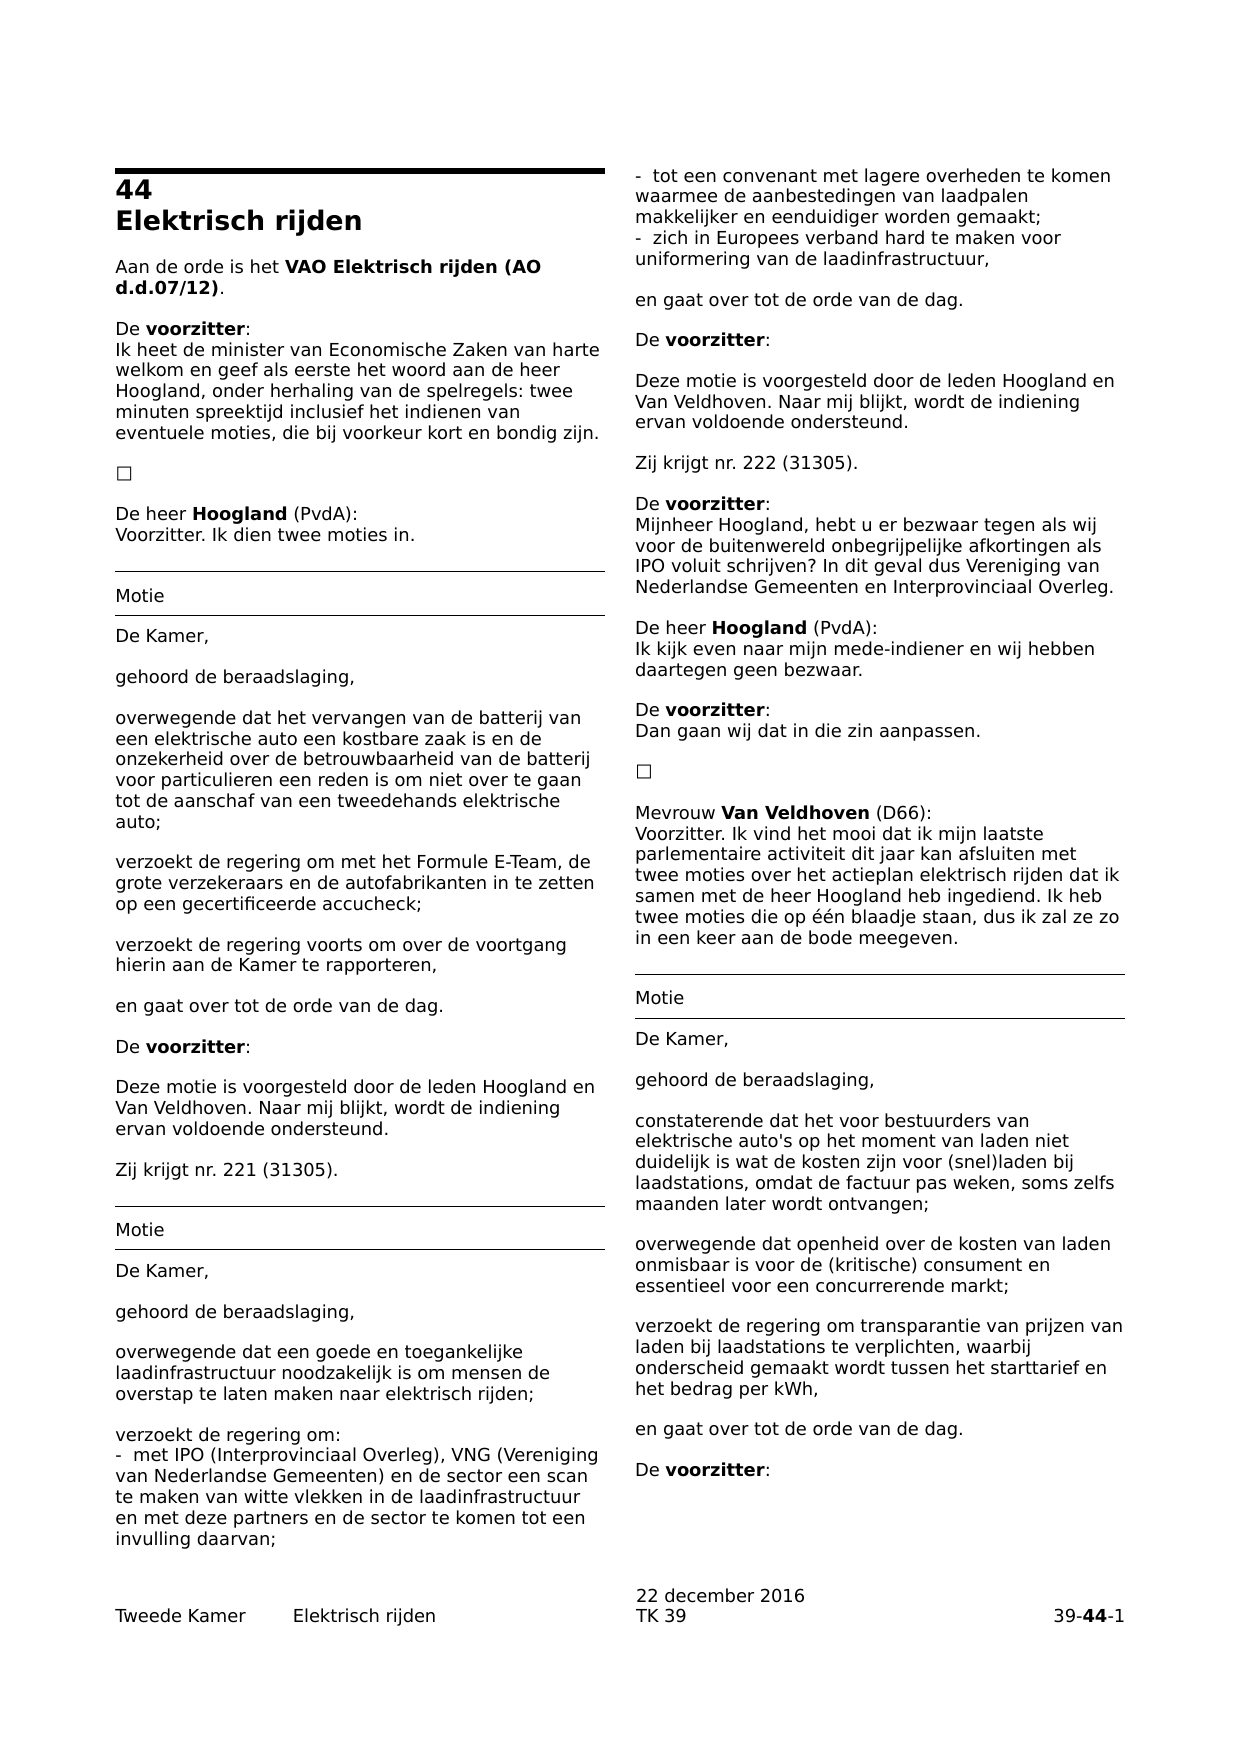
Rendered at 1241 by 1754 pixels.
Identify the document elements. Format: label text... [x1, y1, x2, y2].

text De voorzitter: [635, 1460, 1125, 1481]
text overwegende dat openheid over de kosten van laden onmisbaar is voor de (kritische) consument en essentieel voor een concurrerende markt; [635, 1234, 1125, 1296]
text De Kamer, [635, 1029, 1125, 1050]
text Deze motie is voorgesteld door de leden Hoogland en Van Veldhoven. Naar mij blijkt, wordt de indiening ervan voldoende ondersteund. [635, 371, 1125, 433]
text constaterende dat het voor bestuurders van elektrische auto's op het moment van laden niet duidelijk is wat de kosten zijn voor (snel)laden bij laadstations, omdat de factuur pas weken, soms zelfs maanden later wordt ontvangen; [635, 1110, 1125, 1214]
text Zij krijgt nr. 221 (31305). [115, 1159, 605, 1180]
title 44 Elektrisch rijden [115, 174, 605, 237]
list zich in Europees verband hard te maken voor uniformering van de laadinfrastructuur, [635, 228, 1125, 269]
text De voorzitter: [635, 330, 1125, 351]
text De Kamer, [115, 626, 605, 647]
text Mijnheer Hoogland, hebt u er bezwaar tegen als wij voor de buitenwereld onbegrijpelijke afkortingen als IPO voluit schrijven? In dit geval dus Vereniging van Nederlandse Gemeenten en Interprovinciaal Overleg. [635, 514, 1125, 598]
text De heer Hoogland (PvdA): [115, 504, 605, 525]
text De voorzitter: [635, 494, 1125, 514]
text Motie [635, 988, 1125, 1009]
text Dan gaan wij dat in die zin aanpassen. [635, 721, 1125, 742]
text verzoekt de regering om transparantie van prijzen van laden bij laadstations te verplichten, waarbij onderscheid gemaakt wordt tussen het starttarief en het bedrag per kWh, [635, 1316, 1125, 1399]
list met IPO (Interprovinciaal Overleg), VNG (Vereniging van Nederlandse Gemeenten) en de sector een scan te maken van witte vlekken in de laadinfrastructuur en met deze partners en de sector te komen tot een invulling daarvan; [115, 1445, 605, 1549]
text Motie [115, 586, 605, 606]
text De voorzitter: [635, 700, 1125, 721]
text gehoord de beraadslaging, [115, 1302, 605, 1322]
text en gaat over tot de orde van de dag. [635, 289, 1125, 310]
text De heer Hoogland (PvdA): [635, 618, 1125, 639]
text en gaat over tot de orde van de dag. [635, 1419, 1125, 1440]
list tot een convenant met lagere overheden te komen waarmee de aanbestedingen van laadpalen makkelijker en eenduidiger worden gemaakt; [635, 165, 1125, 228]
text verzoekt de regering voorts om over de voortgang hierin aan de Kamer te rapporteren, [115, 934, 605, 976]
text Deze motie is voorgesteld door de leden Hoogland en Van Veldhoven. Naar mij blijkt, wordt de indiening ervan voldoende ondersteund. [115, 1077, 605, 1139]
text gehoord de beraadslaging, [115, 667, 605, 688]
text Zij krijgt nr. 222 (31305). [635, 453, 1125, 474]
text en gaat over tot de orde van de dag. [115, 996, 605, 1017]
text Voorzitter. Ik dien twee moties in. [115, 525, 605, 546]
text ⬜ [635, 762, 1125, 783]
text De voorzitter: [115, 1037, 605, 1057]
text Ik kijk even naar mijn mede-indiener en wij hebben daartegen geen bezwaar. [635, 639, 1125, 680]
text gehoord de beraadslaging, [635, 1070, 1125, 1090]
text verzoekt de regering om met het Formule E-Team, de grote verzekeraars en de autofabrikanten in te zetten op een gecertificeerde accucheck; [115, 852, 605, 914]
text De voorzitter: [115, 318, 605, 339]
text Ik heet de minister van Economische Zaken van harte welkom en geef als eerste het woord aan de heer Hoogland, onder herhaling van de spelregels: twee minuten spreektijd inclusief het indienen van eventuele moties, die bij voorkeur kort en bondig zijn. [115, 339, 605, 443]
text Motie [115, 1220, 605, 1241]
text verzoekt de regering om: [115, 1424, 605, 1445]
text overwegende dat een goede en toegankelijke laadinfrastructuur noodzakelijk is om mensen de overstap te laten maken naar elektrisch rijden; [115, 1342, 605, 1404]
text De Kamer, [115, 1261, 605, 1282]
text ⬜ [115, 463, 605, 484]
text Aan de orde is het VAO Elektrisch rijden (AO d.d.07/12). [115, 257, 605, 298]
text Voorzitter. Ik vind het mooi dat ik mijn laatste parlementaire activiteit dit jaar kan afsluiten met twee moties over het actieplan elektrisch rijden dat ik samen met de heer Hoogland heb ingediend. Ik heb twee moties die op één blaadje staan, dus ik zal ze zo in een keer aan de bode meegeven. [635, 823, 1125, 948]
text overwegende dat het vervangen van de batterij van een elektrische auto een kostbare zaak is en de onzekerheid over de betrouwbaarheid van de batterij voor particulieren een reden is om niet over te gaan tot de aanschaf van een tweedehands elektrische auto; [115, 708, 605, 832]
text Mevrouw Van Veldhoven (D66): [635, 803, 1125, 823]
